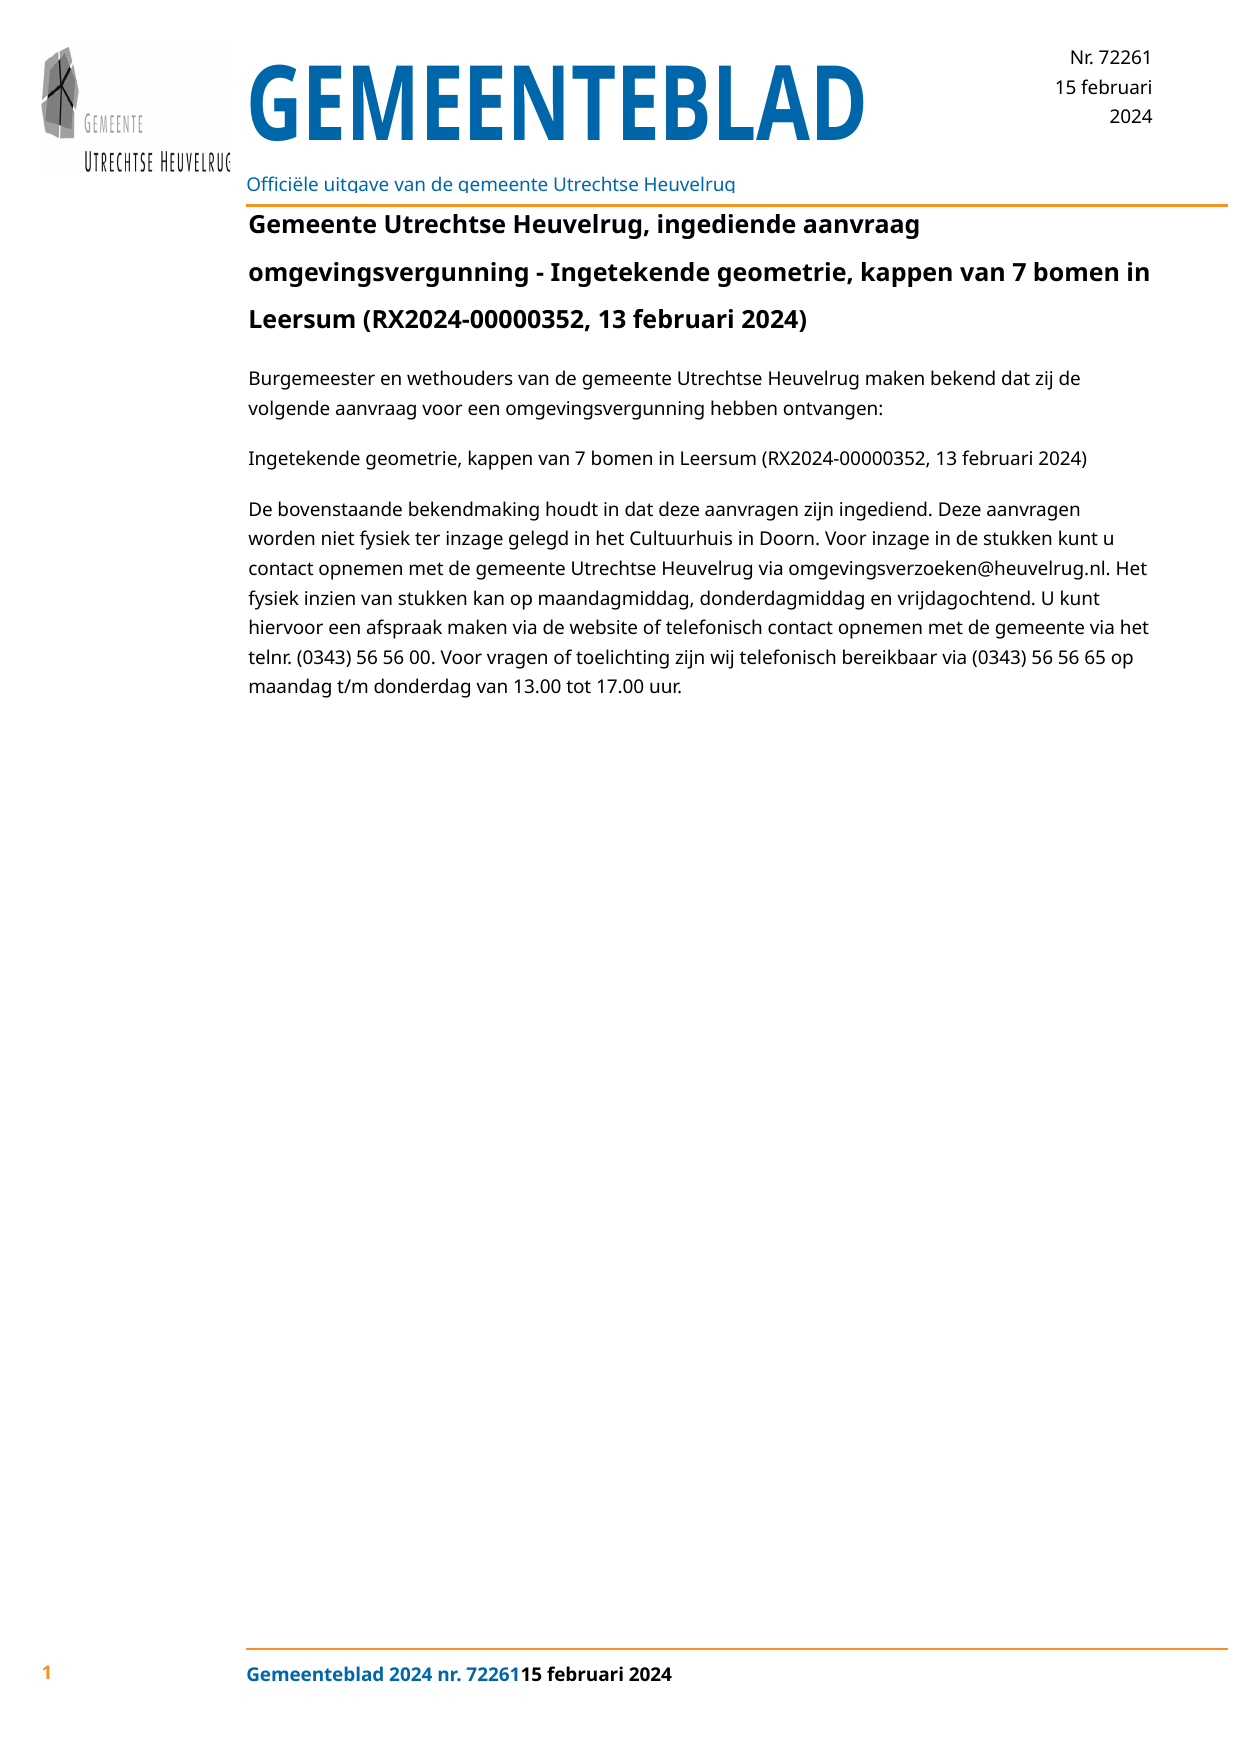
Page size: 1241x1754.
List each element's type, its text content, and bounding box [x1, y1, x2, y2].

text De bovenstaande bekendmaking houdt in dat deze aanvragen zijn ingediend. Deze aanvragen worden niet fysiek ter inzage gelegd in het Cultuurhuis in Doorn. Voor inzage in de stukken kunt u contact opnemen met de gemeente Utrechtse Heuvelrug via omgevingsverzoeken@heuvelrug.nl. Het fysiek inzien van stukken kan op maandagmiddag, donderdagmiddag en vrijdagochtend. U kunt hiervoor een afspraak maken via de website of telefonisch contact opnemen met de gemeente via het telnr. (0343) 56 56 00. Voor vragen of toelichting zijn wij telefonisch bereikbaar via (0343) 56 56 65 op maandag t/m donderdag van 13.00 tot 17.00 uur. [248, 496, 1152, 699]
picture [41, 47, 231, 172]
text Gemeente Utrechtse Heuvelrug, ingediende aanvraag omgevingsvergunning - Ingetekende geometrie, kappen van 7 bomen in Leersum (RX2024-00000352, 13 februari 2024) [248, 207, 1152, 336]
text Ingetekende geometrie, kappen van 7 bomen in Leersum (RX2024-00000352, 13 februari 2024) [248, 446, 1152, 471]
text Burgemeester en wethouders van de gemeente Utrechtse Heuvelrug maken bekend dat zij de volgende aanvraag voor een omgevingsvergunning hebben ontvangen: [248, 366, 1152, 421]
